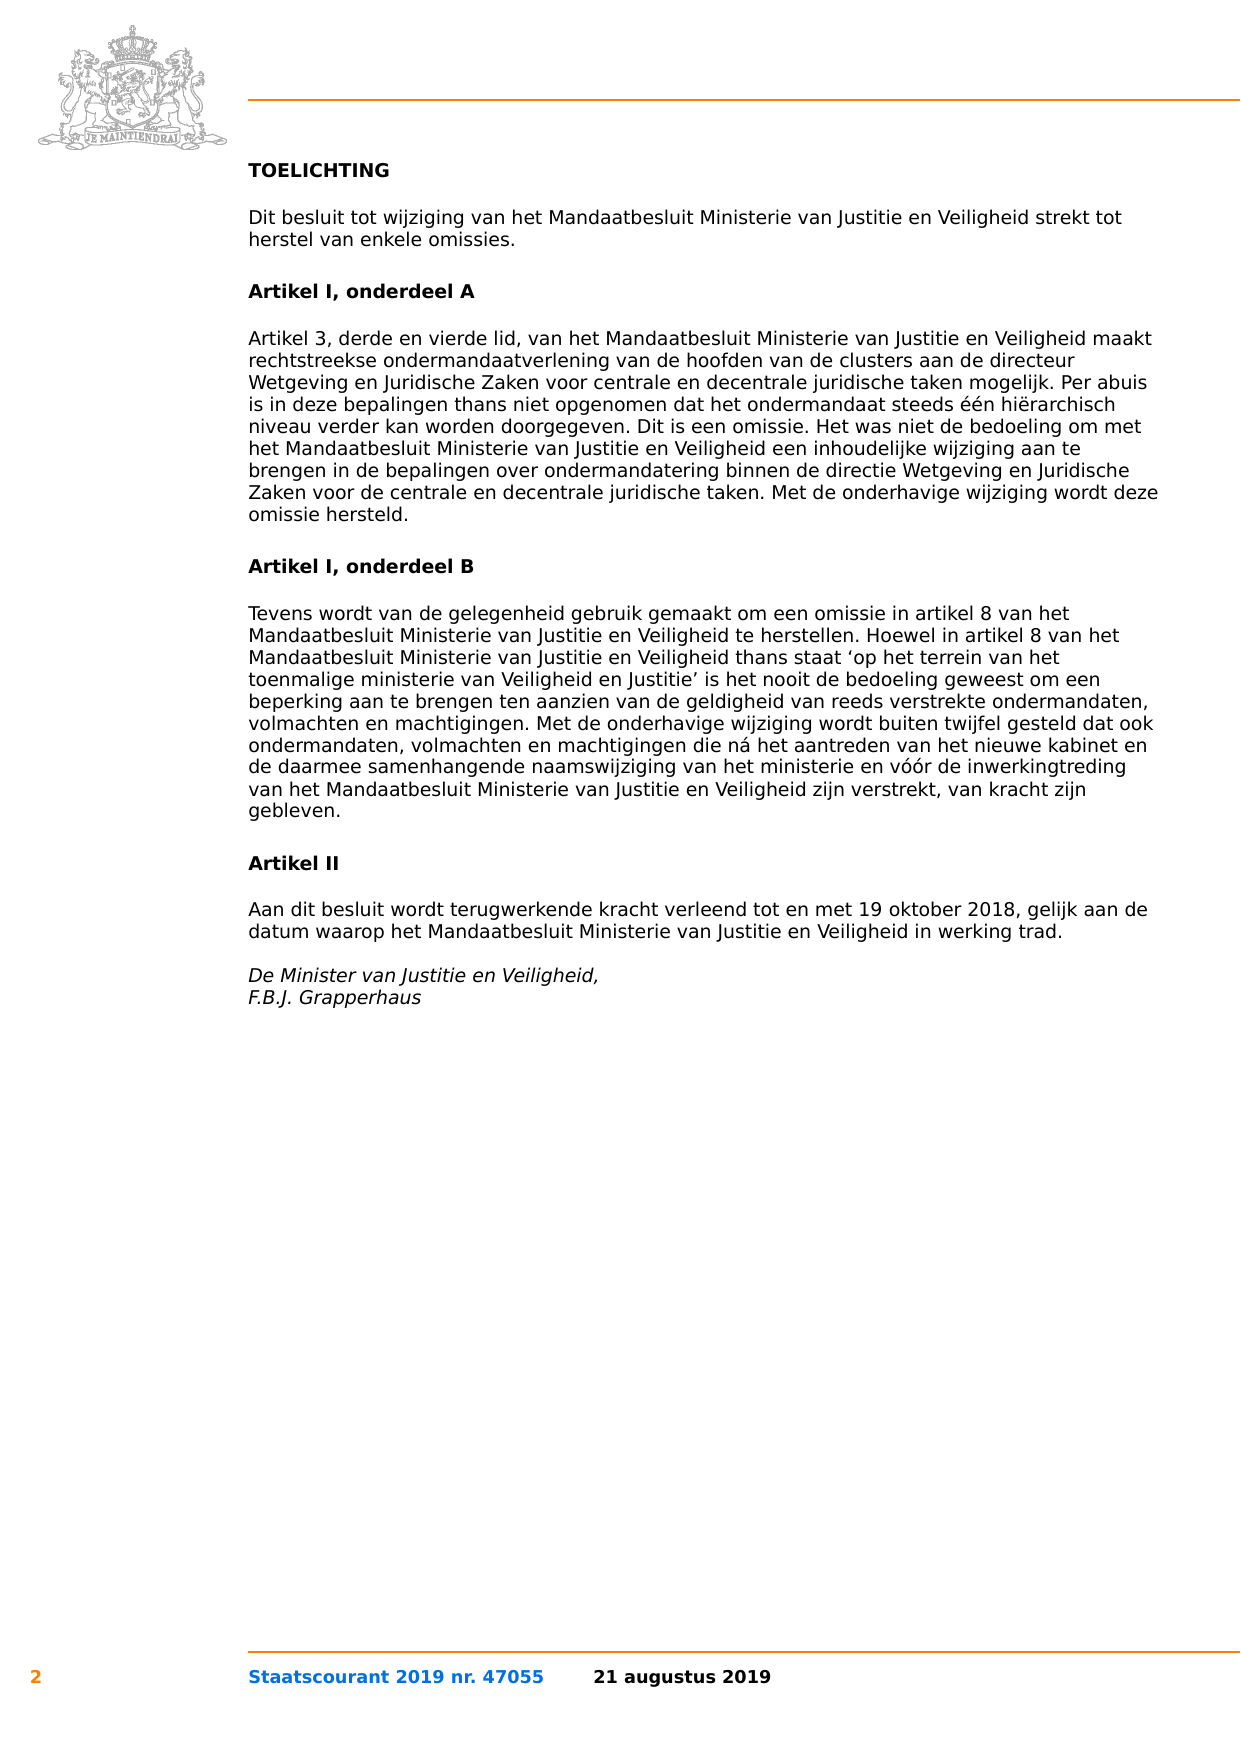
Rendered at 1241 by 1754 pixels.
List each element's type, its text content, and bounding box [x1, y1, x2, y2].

text Dit besluit tot wijziging van het Mandaatbesluit Ministerie van Justitie en Veiligheid strekt tot herstel van enkele omissies. [248, 207, 1163, 251]
subtitle Artikel I, onderdeel A [248, 281, 1163, 303]
subtitle Artikel I, onderdeel B [248, 556, 1163, 578]
text Tevens wordt van de gelegenheid gebruik gemaakt om een omissie in artikel 8 van het Mandaatbesluit Ministerie van Justitie en Veiligheid te herstellen. Hoewel in artikel 8 van het Mandaatbesluit Ministerie van Justitie en Veiligheid thans staat ‘op het terrein van het toenmalige ministerie van Veiligheid en Justitie’ is het nooit de bedoeling geweest om een beperking aan te brengen ten aanzien van de geldigheid van reeds verstrekte ondermandaten, volmachten en machtigingen. Met de onderhavige wijziging wordt buiten twijfel gesteld dat ook ondermandaten, volmachten en machtigingen die ná het aantreden van het nieuwe kabinet en de daarmee samenhangende naamswijziging van het ministerie en vóór de inwerkingtreding van het Mandaatbesluit Ministerie van Justitie en Veiligheid zijn verstrekt, van kracht zijn gebleven. [248, 603, 1163, 822]
subtitle TOELICHTING [248, 160, 1163, 182]
picture [38, 25, 227, 150]
subtitle Artikel II [248, 852, 1163, 874]
text Artikel 3, derde en vierde lid, van het Mandaatbesluit Ministerie van Justitie en Veiligheid maakt rechtstreekse ondermandaatverlening van de hoofden van de clusters aan de directeur Wetgeving en Juridische Zaken voor centrale en decentrale juridische taken mogelijk. Per abuis is in deze bepalingen thans niet opgenomen dat het ondermandaat steeds één hiërarchisch niveau verder kan worden doorgegeven. Dit is een omissie. Het was niet de bedoeling om met het Mandaatbesluit Ministerie van Justitie en Veiligheid een inhoudelijke wijziging aan te brengen in de bepalingen over ondermandatering binnen de directie Wetgeving en Juridische Zaken voor de centrale en decentrale juridische taken. Met de onderhavige wijziging wordt deze omissie hersteld. [248, 328, 1163, 526]
text Aan dit besluit wordt terugwerkende kracht verleend tot en met 19 oktober 2018, gelijk aan de datum waarop het Mandaatbesluit Ministerie van Justitie en Veiligheid in werking trad. [248, 899, 1163, 943]
text De Minister van Justitie en Veiligheid, F.B.J. Grapperhaus [248, 965, 1163, 1009]
